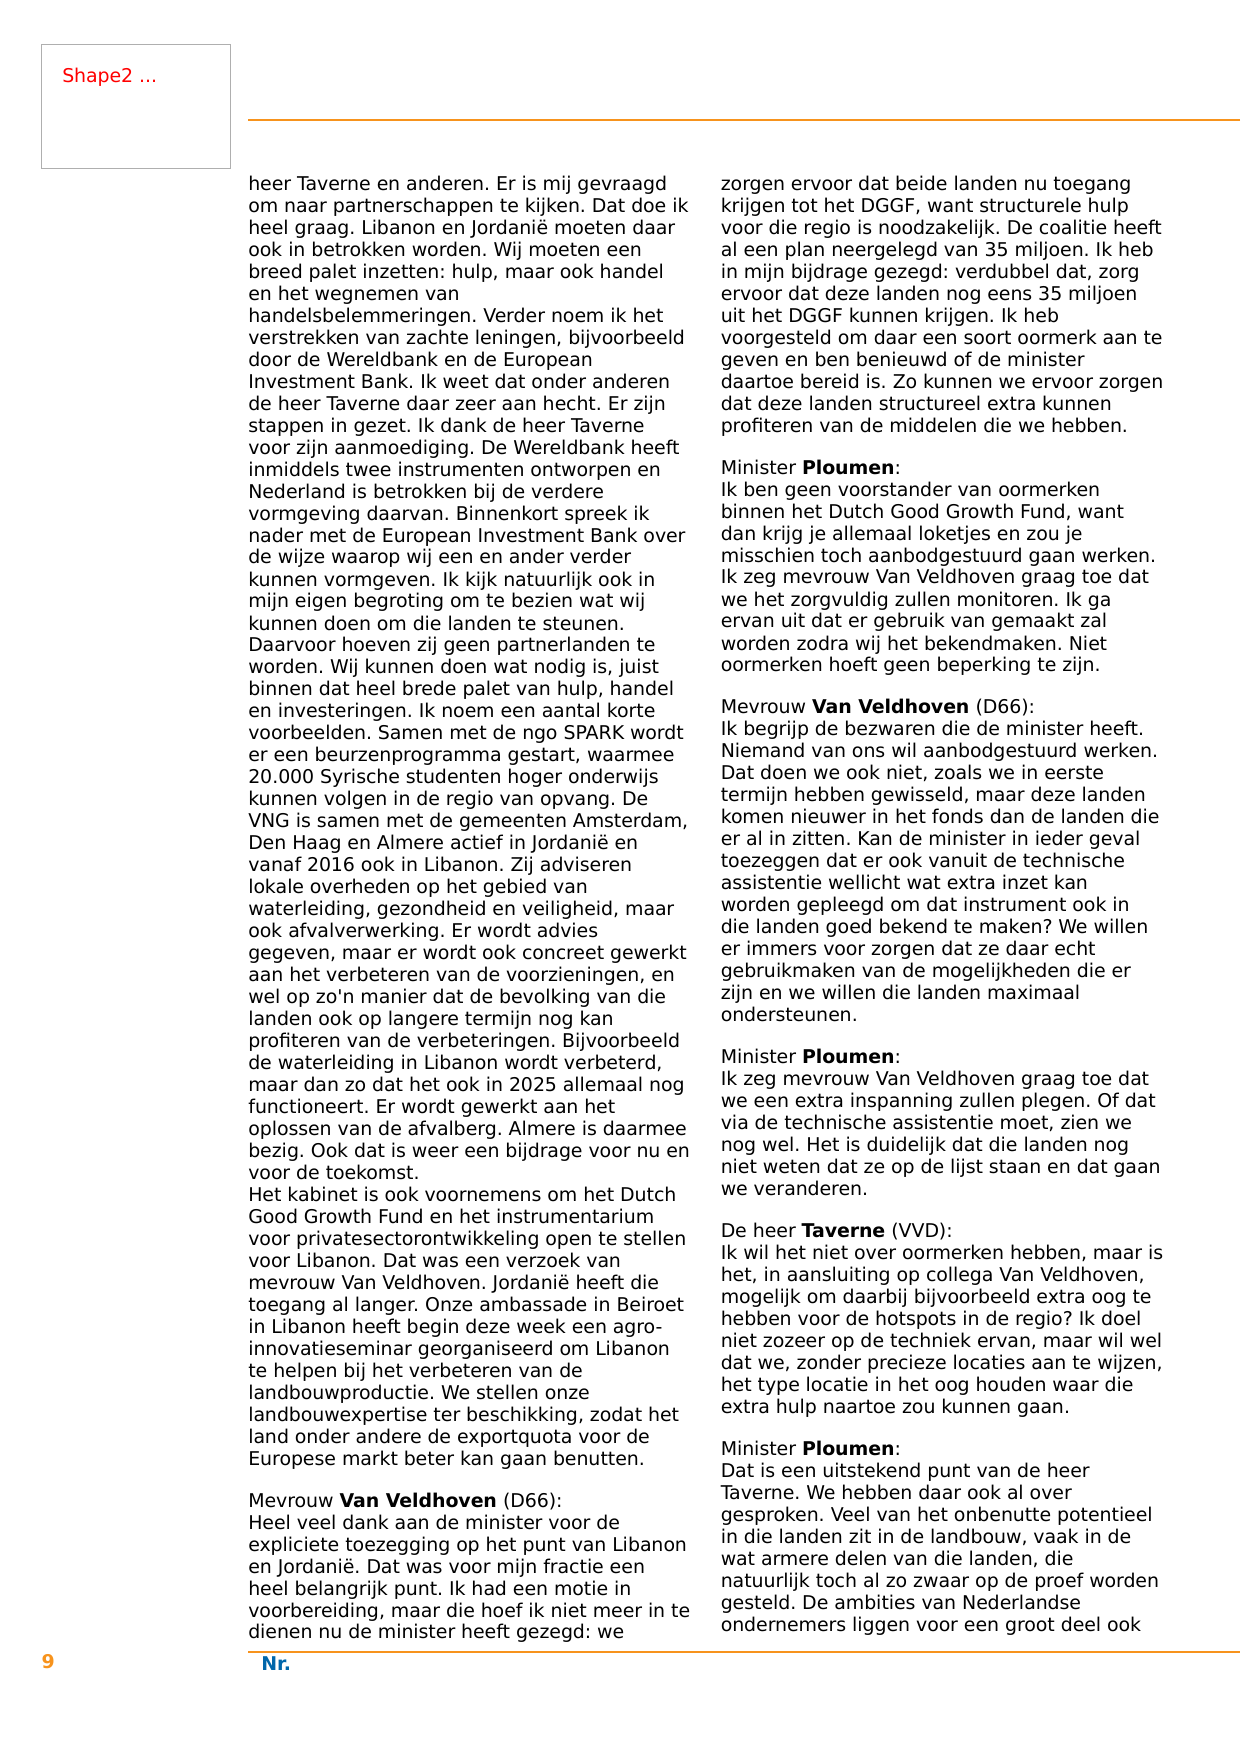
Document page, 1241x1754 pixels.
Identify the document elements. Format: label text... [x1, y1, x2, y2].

text Het kabinet is ook voornemens om het Dutch Good Growth Fund en het instrumentarium voor privatesectorontwikkeling open te stellen voor Libanon. Dat was een verzoek van mevrouw Van Veldhoven. Jordanië heeft die toegang al langer. Onze ambassade in Beiroet in Libanon heeft begin deze week een agro-innovatieseminar georganiseerd om Libanon te helpen bij het verbeteren van de landbouwproductie. We stellen onze landbouwexpertise ter beschikking, zodat het land onder andere de exportquota voor de Europese markt beter kan gaan benutten. [248, 1184, 691, 1469]
text Minister Ploumen: [721, 457, 1163, 478]
text Mevrouw Van Veldhoven (D66): [721, 696, 1163, 718]
text Heel veel dank aan de minister voor de expliciete toezegging op het punt van Libanon en Jordanië. Dat was voor mijn fractie een heel belangrijk punt. Ik had een motie in voorbereiding, maar die hoef ik niet meer in te dienen nu de minister heeft gezegd: we [248, 1512, 691, 1643]
text Ik wil het niet over oormerken hebben, maar is het, in aansluiting op collega Van Veldhoven, mogelijk om daarbij bijvoorbeeld extra oog te hebben voor de hotspots in de regio? Ik doel niet zozeer op de techniek ervan, maar wil wel dat we, zonder precieze locaties aan te wijzen, het type locatie in het oog houden waar die extra hulp naartoe zou kunnen gaan. [721, 1242, 1163, 1418]
text Minister Ploumen: [721, 1046, 1163, 1068]
text Ik ben geen voorstander van oormerken binnen het Dutch Good Growth Fund, want dan krijg je allemaal loketjes en zou je misschien toch aanbodgestuurd gaan werken. Ik zeg mevrouw Van Veldhoven graag toe dat we het zorgvuldig zullen monitoren. Ik ga ervan uit dat er gebruik van gemaakt zal worden zodra wij het bekendmaken. Niet oormerken hoeft geen beperking te zijn. [721, 478, 1163, 676]
text Minister Ploumen: [721, 1438, 1163, 1460]
text zorgen ervoor dat beide landen nu toegang krijgen tot het DGGF, want structurele hulp voor die regio is noodzakelijk. De coalitie heeft al een plan neergelegd van 35 miljoen. Ik heb in mijn bijdrage gezegd: verdubbel dat, zorg ervoor dat deze landen nog eens 35 miljoen uit het DGGF kunnen krijgen. Ik heb voorgesteld om daar een soort oormerk aan te geven en ben benieuwd of de minister daartoe bereid is. Zo kunnen we ervoor zorgen dat deze landen structureel extra kunnen profiteren van de middelen die we hebben. [721, 173, 1163, 437]
text Mevrouw Van Veldhoven (D66): [248, 1489, 691, 1512]
text Ik begrijp de bezwaren die de minister heeft. Niemand van ons wil aanbodgestuurd werken. Dat doen we ook niet, zoals we in eerste termijn hebben gewisseld, maar deze landen komen nieuwer in het fonds dan de landen die er al in zitten. Kan de minister in ieder geval toezeggen dat er ook vanuit de technische assistentie wellicht wat extra inzet kan worden gepleegd om dat instrument ook in die landen goed bekend te maken? We willen er immers voor zorgen dat ze daar echt gebruikmaken van de mogelijkheden die er zijn en we willen die landen maximaal ondersteunen. [721, 718, 1163, 1026]
text De heer Taverne (VVD): [721, 1220, 1163, 1242]
text heer Taverne en anderen. Er is mij gevraagd om naar partnerschappen te kijken. Dat doe ik heel graag. Libanon en Jordanië moeten daar ook in betrokken worden. Wij moeten een breed palet inzetten: hulp, maar ook handel en het wegnemen van handelsbelemmeringen. Verder noem ik het verstrekken van zachte leningen, bijvoorbeeld door de Wereldbank en de European Investment Bank. Ik weet dat onder anderen de heer Taverne daar zeer aan hecht. Er zijn stappen in gezet. Ik dank de heer Taverne voor zijn aanmoediging. De Wereldbank heeft inmiddels twee instrumenten ontworpen en Nederland is betrokken bij de verdere vormgeving daarvan. Binnenkort spreek ik nader met de European Investment Bank over de wijze waarop wij een en ander verder kunnen vormgeven. Ik kijk natuurlijk ook in mijn eigen begroting om te bezien wat wij kunnen doen om die landen te steunen. Daarvoor hoeven zij geen partnerlanden te worden. Wij kunnen doen wat nodig is, juist binnen dat heel brede palet van hulp, handel en investeringen. Ik noem een aantal korte voorbeelden. Samen met de ngo SPARK wordt er een beurzenprogramma gestart, waarmee 20.000 Syrische studenten hoger onderwijs kunnen volgen in de regio van opvang. De VNG is samen met de gemeenten Amsterdam, Den Haag en Almere actief in Jordanië en vanaf 2016 ook in Libanon. Zij adviseren lokale overheden op het gebied van waterleiding, gezondheid en veiligheid, maar ook afvalverwerking. Er wordt advies gegeven, maar er wordt ook concreet gewerkt aan het verbeteren van de voorzieningen, en wel op zo'n manier dat de bevolking van die landen ook op langere termijn nog kan profiteren van de verbeteringen. Bijvoorbeeld de waterleiding in Libanon wordt verbeterd, maar dan zo dat het ook in 2025 allemaal nog functioneert. Er wordt gewerkt aan het oplossen van de afvalberg. Almere is daarmee bezig. Ook dat is weer een bijdrage voor nu en voor de toekomst. [248, 173, 691, 1184]
text Dat is een uitstekend punt van de heer Taverne. We hebben daar ook al over gesproken. Veel van het onbenutte potentieel in die landen zit in de landbouw, vaak in de wat armere delen van die landen, die natuurlijk toch al zo zwaar op de proef worden gesteld. De ambities van Nederlandse ondernemers liggen voor een groot deel ook [721, 1460, 1163, 1636]
text Ik zeg mevrouw Van Veldhoven graag toe dat we een extra inspanning zullen plegen. Of dat via de technische assistentie moet, zien we nog wel. Het is duidelijk dat die landen nog niet weten dat ze op de lijst staan en dat gaan we veranderen. [721, 1068, 1163, 1200]
